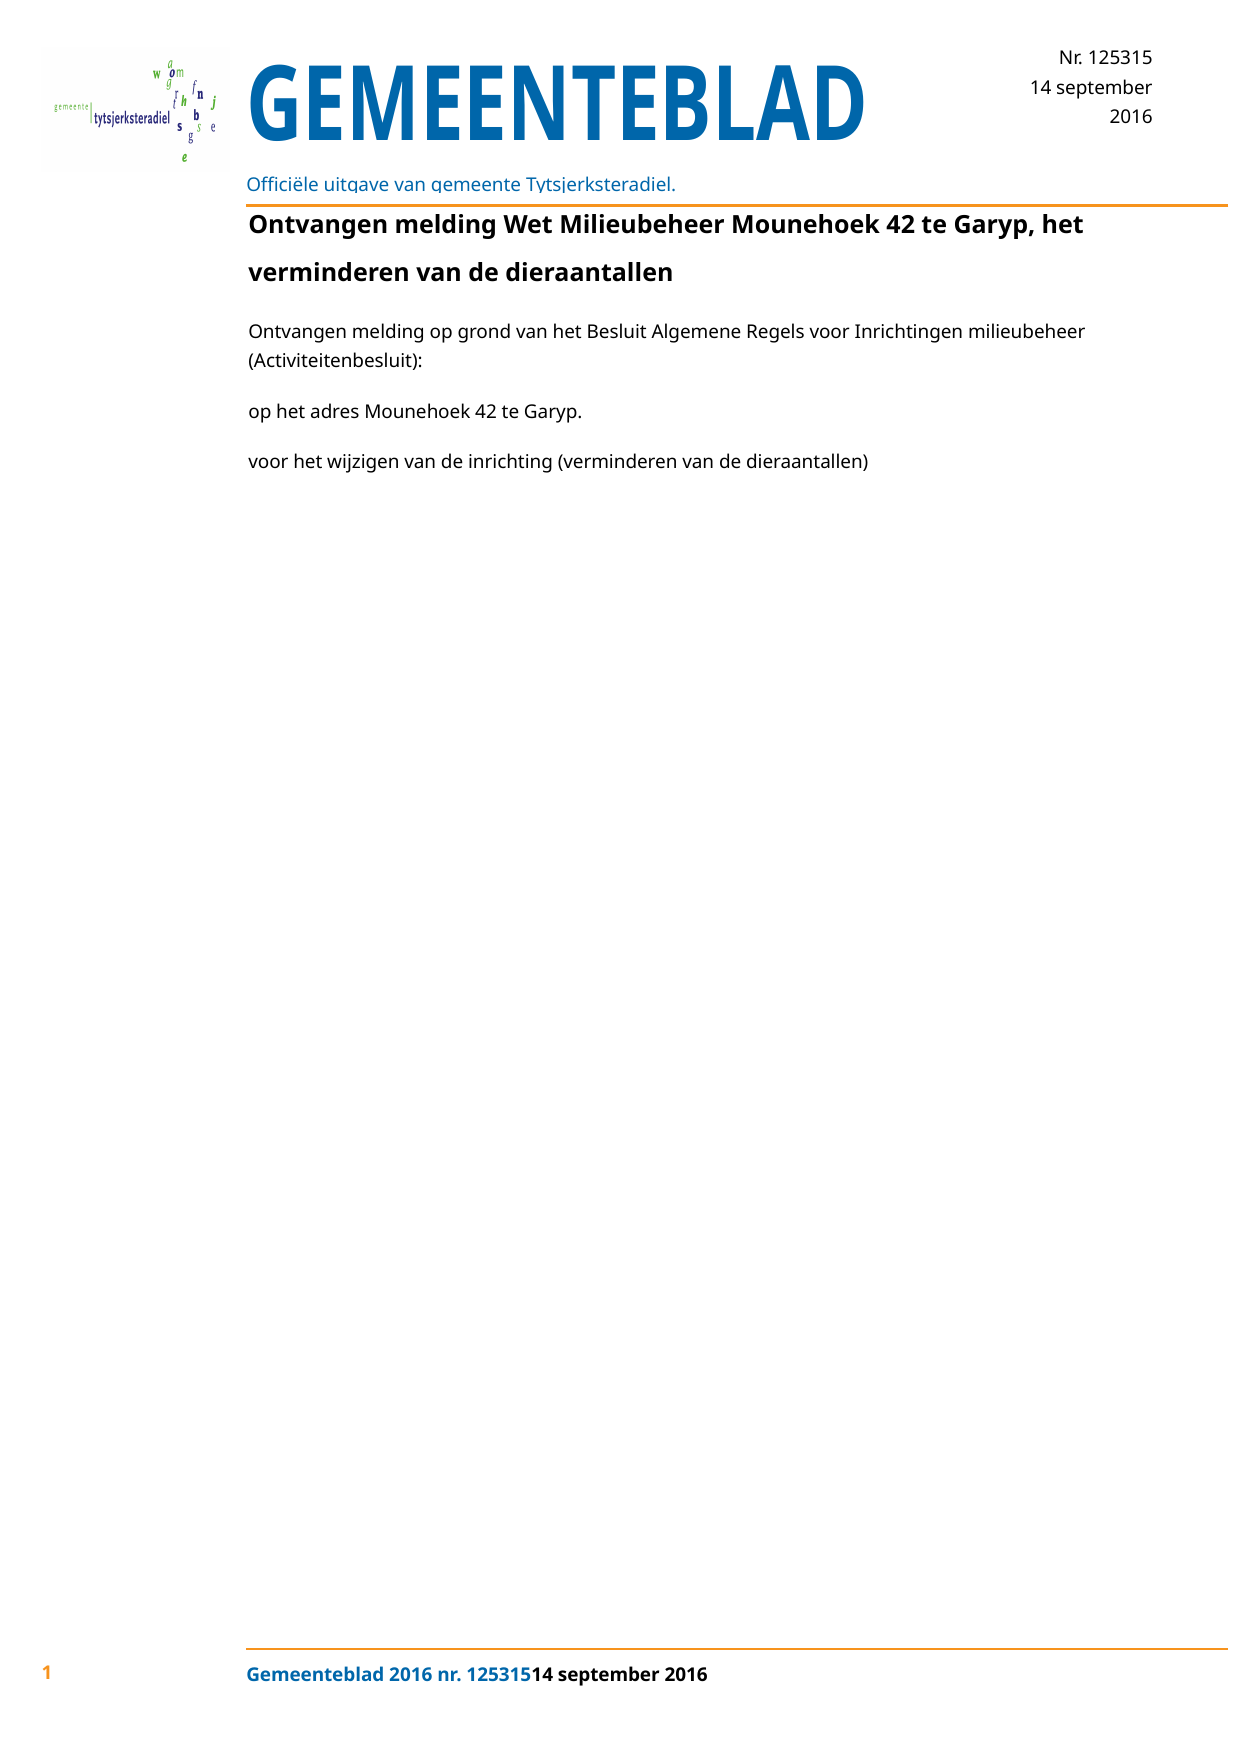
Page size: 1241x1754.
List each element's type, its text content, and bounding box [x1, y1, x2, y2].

text Ontvangen melding op grond van het Besluit Algemene Regels voor Inrichtingen milieubeheer (Activiteitenbesluit): [248, 318, 1152, 373]
picture [41, 47, 231, 172]
text Ontvangen melding Wet Milieubeheer Mounehoek 42 te Garyp, het verminderen van de dieraantallen [248, 207, 1152, 288]
text voor het wijzigen van de inrichting (verminderen van de dieraantallen) [248, 448, 1152, 474]
text op het adres Mounehoek 42 te Garyp. [248, 398, 1152, 424]
